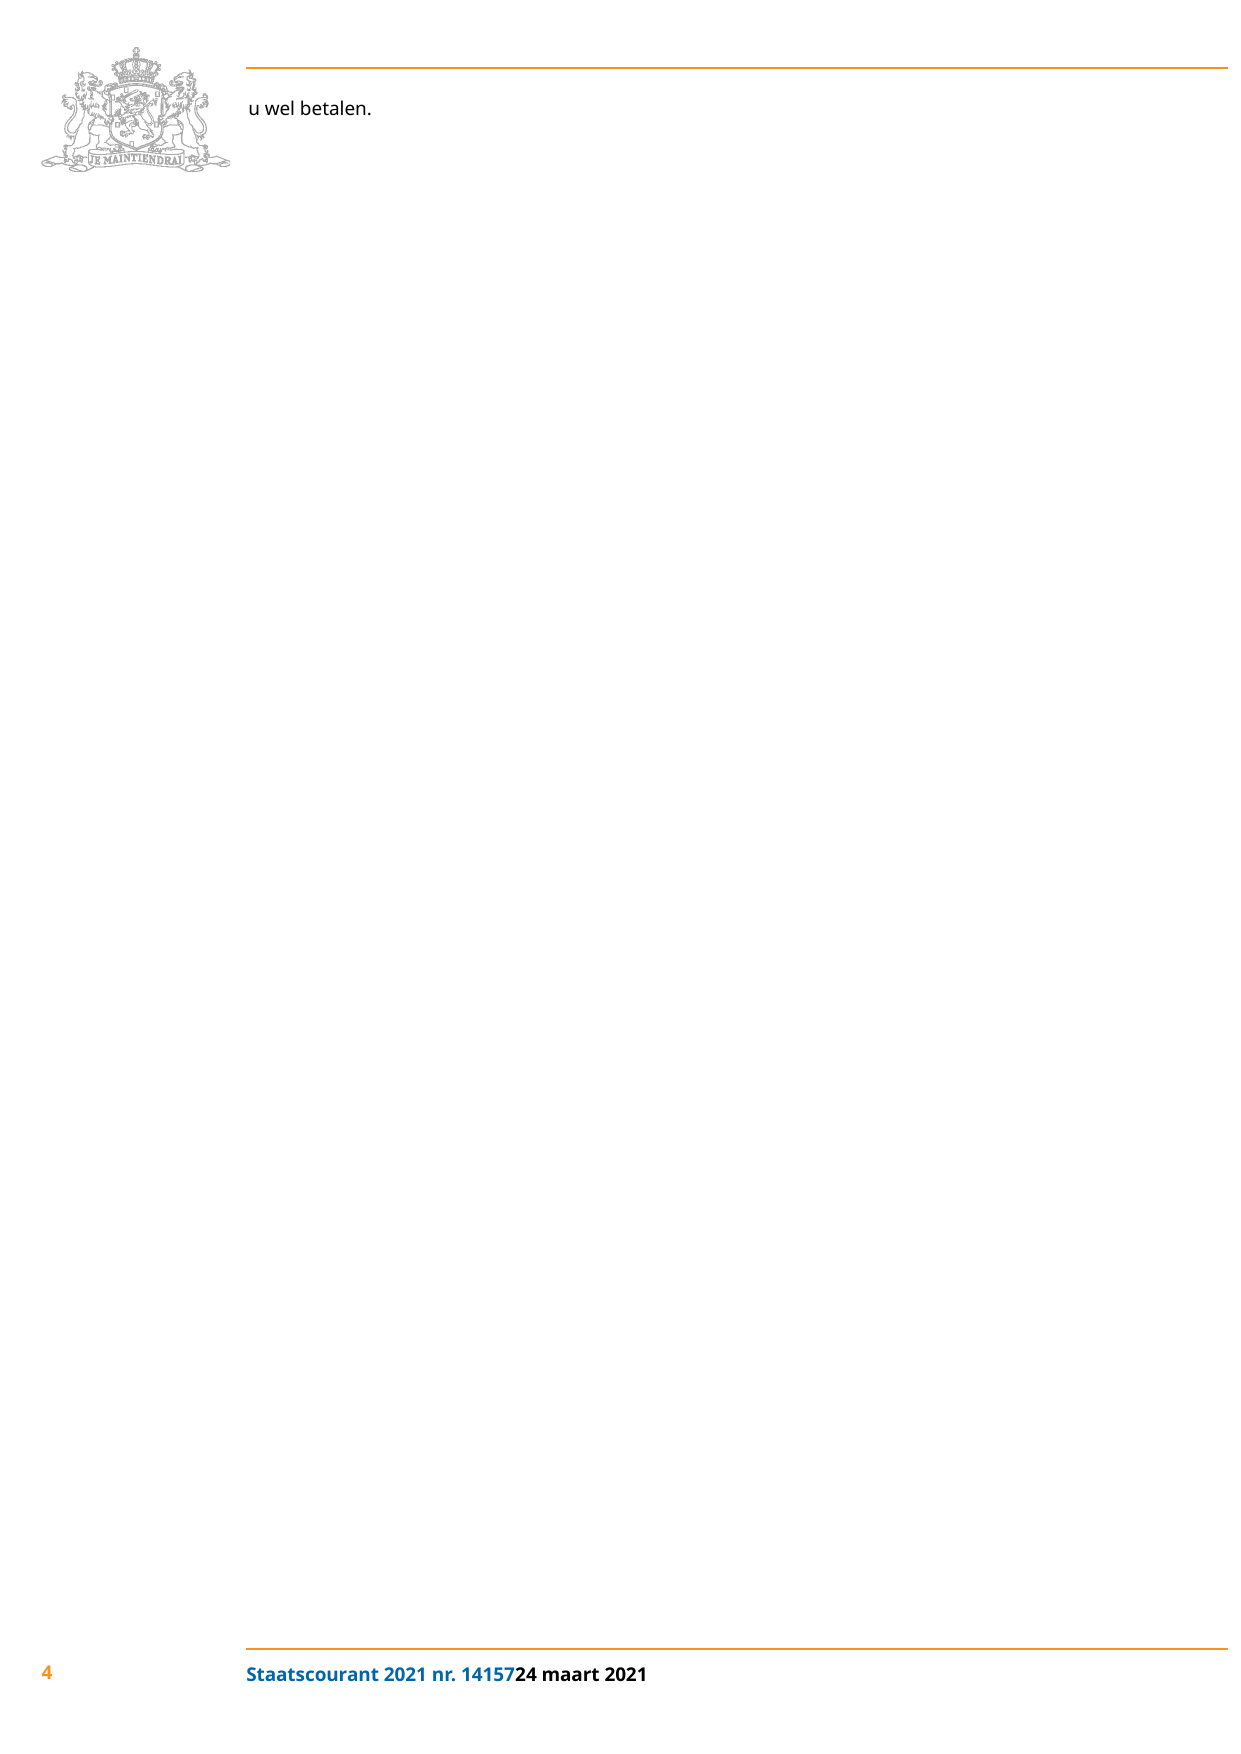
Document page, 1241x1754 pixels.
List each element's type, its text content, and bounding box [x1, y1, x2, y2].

picture [41, 47, 231, 172]
text u wel betalen. [248, 95, 1152, 121]
